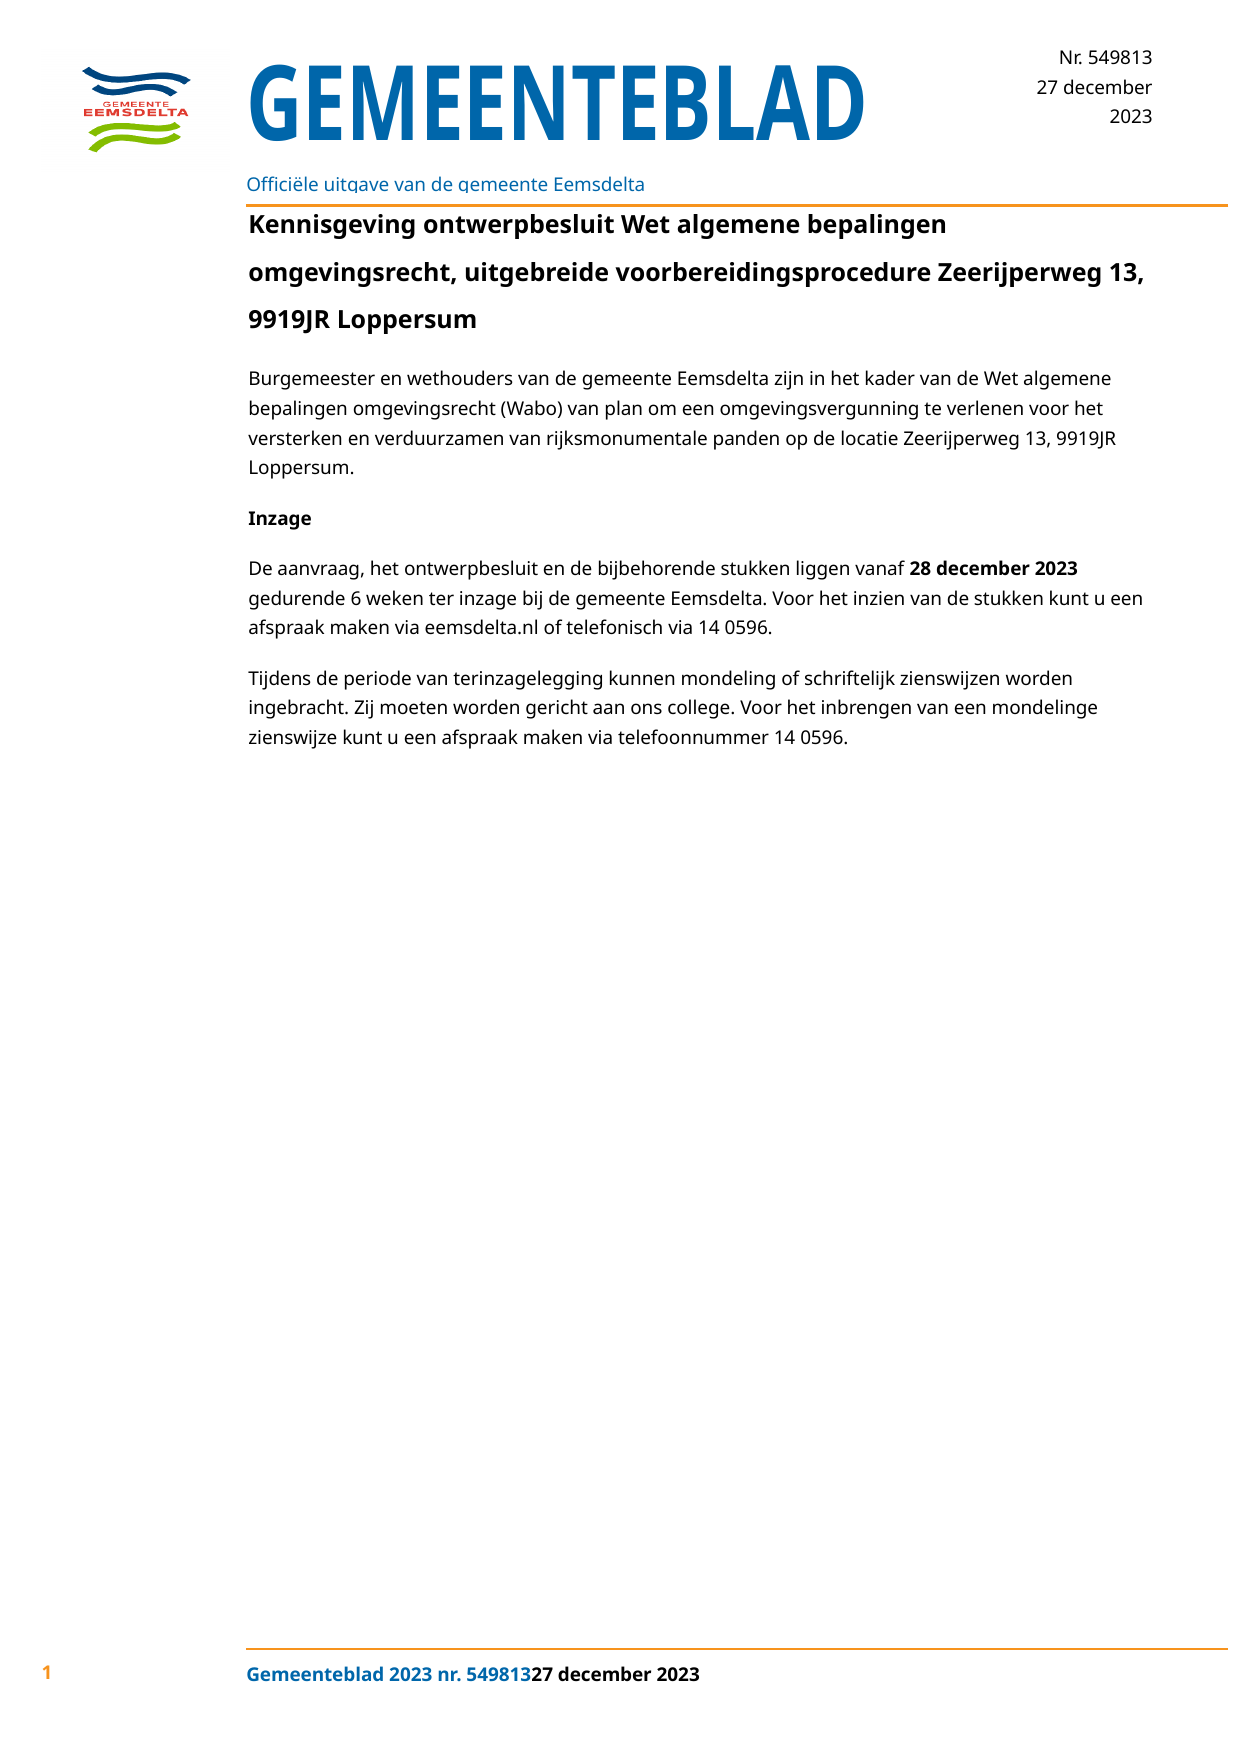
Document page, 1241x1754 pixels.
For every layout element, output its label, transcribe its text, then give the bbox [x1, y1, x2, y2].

picture [41, 47, 231, 172]
text Kennisgeving ontwerpbesluit Wet algemene bepalingen omgevingsrecht, uitgebreide voorbereidingsprocedure Zeerijperweg 13, 9919JR Loppersum [248, 207, 1152, 336]
text Tijdens de periode van terinzagelegging kunnen mondeling of schriftelijk zienswijzen worden ingebracht. Zij moeten worden gericht aan ons college. Voor het inbrengen van een mondelinge zienswijze kunt u een afspraak maken via telefoonnummer 14 0596. [248, 665, 1152, 749]
text Burgemeester en wethouders van de gemeente Eemsdelta zijn in het kader van de Wet algemene bepalingen omgevingsrecht (Wabo) van plan om een omgevingsvergunning te verlenen voor het versterken en verduurzamen van rijksmonumentale panden op de locatie Zeerijperweg 13, 9919JR Loppersum. [248, 366, 1152, 480]
text De aanvraag, het ontwerpbesluit en de bijbehorende stukken liggen vanaf 28 december 2023 gedurende 6 weken ter inzage bij de gemeente Eemsdelta. Voor het inzien van de stukken kunt u een afspraak maken via eemsdelta.nl of telefonisch via 14 0596. [248, 555, 1152, 640]
text Inzage [248, 505, 1152, 530]
